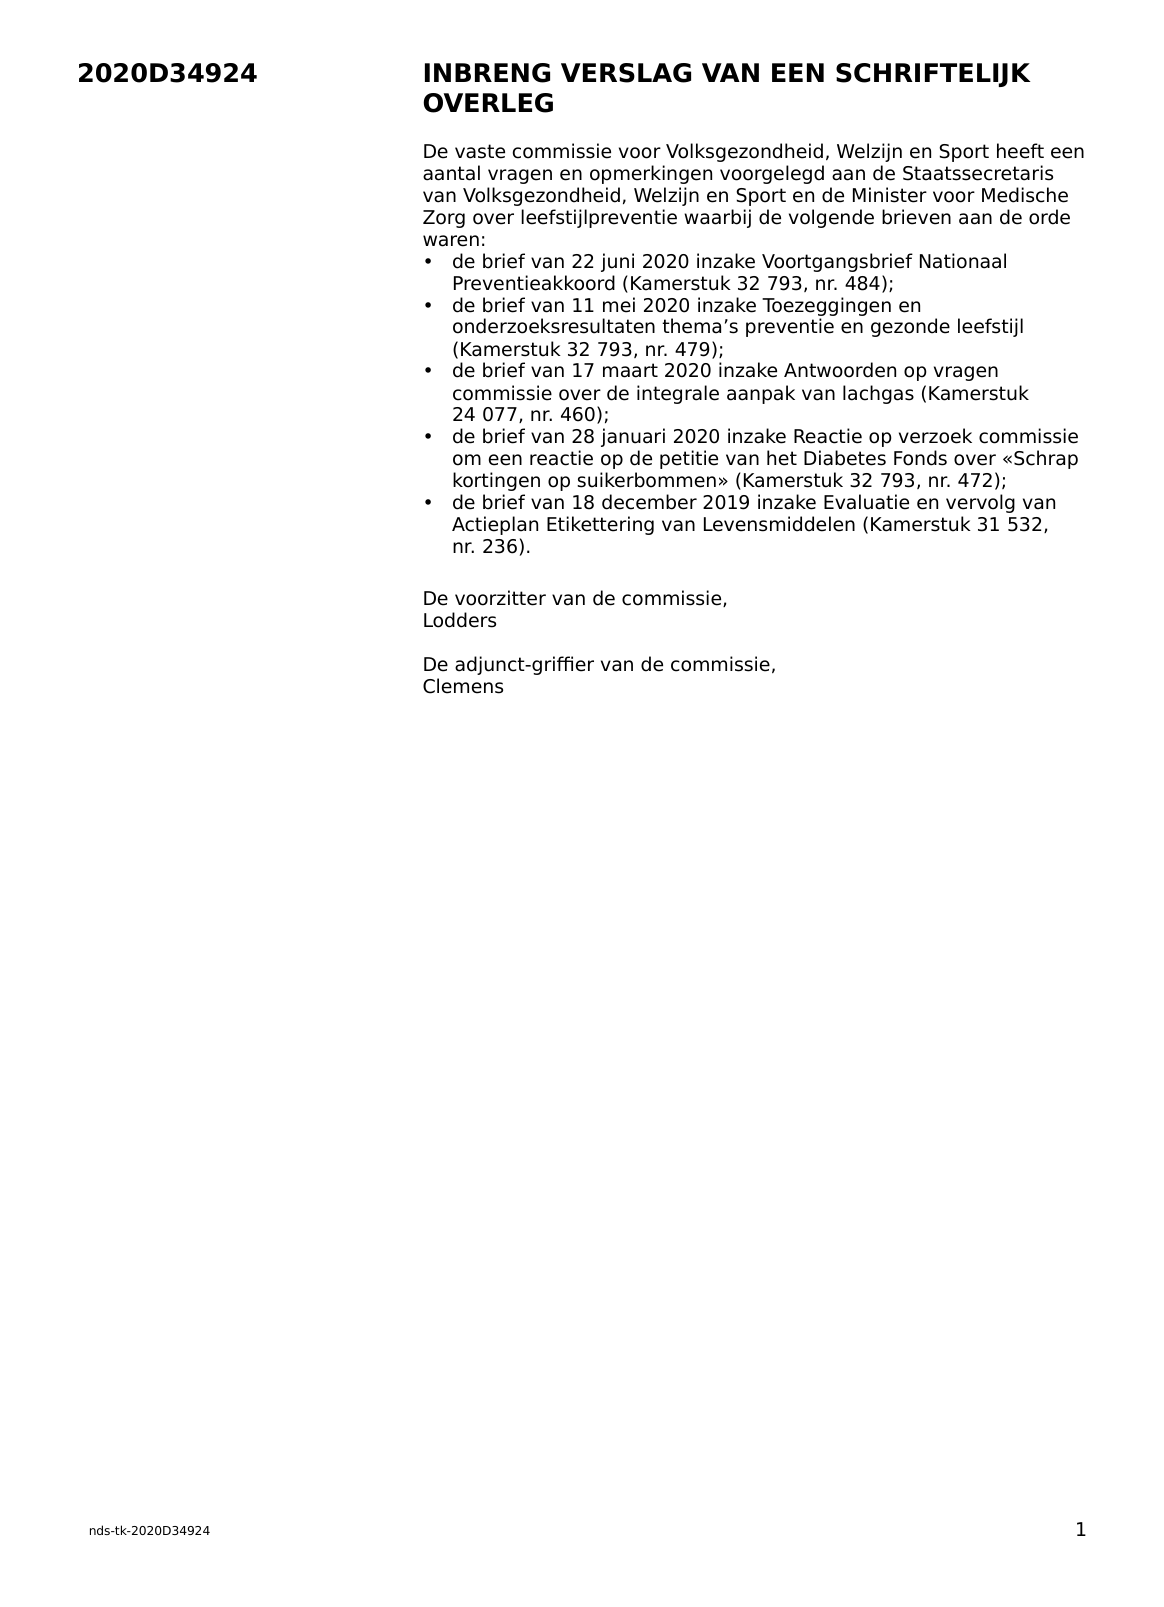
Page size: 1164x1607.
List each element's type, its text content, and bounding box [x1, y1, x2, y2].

text De voorzitter van de commissie, Lodders [422, 588, 1087, 632]
text • de brief van 17 maart 2020 inzake Antwoorden op vragen commissie over de integrale aanpak van lachgas (Kamerstuk 24 077, nr. 460); [422, 360, 1087, 426]
text • de brief van 22 juni 2020 inzake Voortgangsbrief Nationaal Preventieakkoord (Kamerstuk 32 793, nr. 484); [422, 251, 1087, 294]
text • de brief van 28 januari 2020 inzake Reactie op verzoek commissie om een reactie op de petitie van het Diabetes Fonds over «Schrap kortingen op suikerbommen» (Kamerstuk 32 793, nr. 472); [422, 426, 1087, 492]
text 2020D34924 INBRENG VERSLAG VAN EEN SCHRIFTELIJK OVERLEG [77, 59, 1087, 118]
text • de brief van 18 december 2019 inzake Evaluatie en vervolg van Actieplan Etikettering van Levensmiddelen (Kamerstuk 31 532, nr. 236). [422, 492, 1087, 558]
text • de brief van 11 mei 2020 inzake Toezeggingen en onderzoeksresultaten thema’s preventie en gezonde leefstijl (Kamerstuk 32 793, nr. 479); [422, 294, 1087, 360]
text De adjunct-griffier van de commissie, Clemens [422, 654, 1087, 698]
text De vaste commissie voor Volksgezondheid, Welzijn en Sport heeft een aantal vragen en opmerkingen voorgelegd aan de Staatssecretaris van Volksgezondheid, Welzijn en Sport en de Minister voor Medische Zorg over leefstijlpreventie waarbij de volgende brieven aan de orde waren: [422, 141, 1087, 251]
text nds-tk-2020D34924 [88, 1524, 323, 1538]
